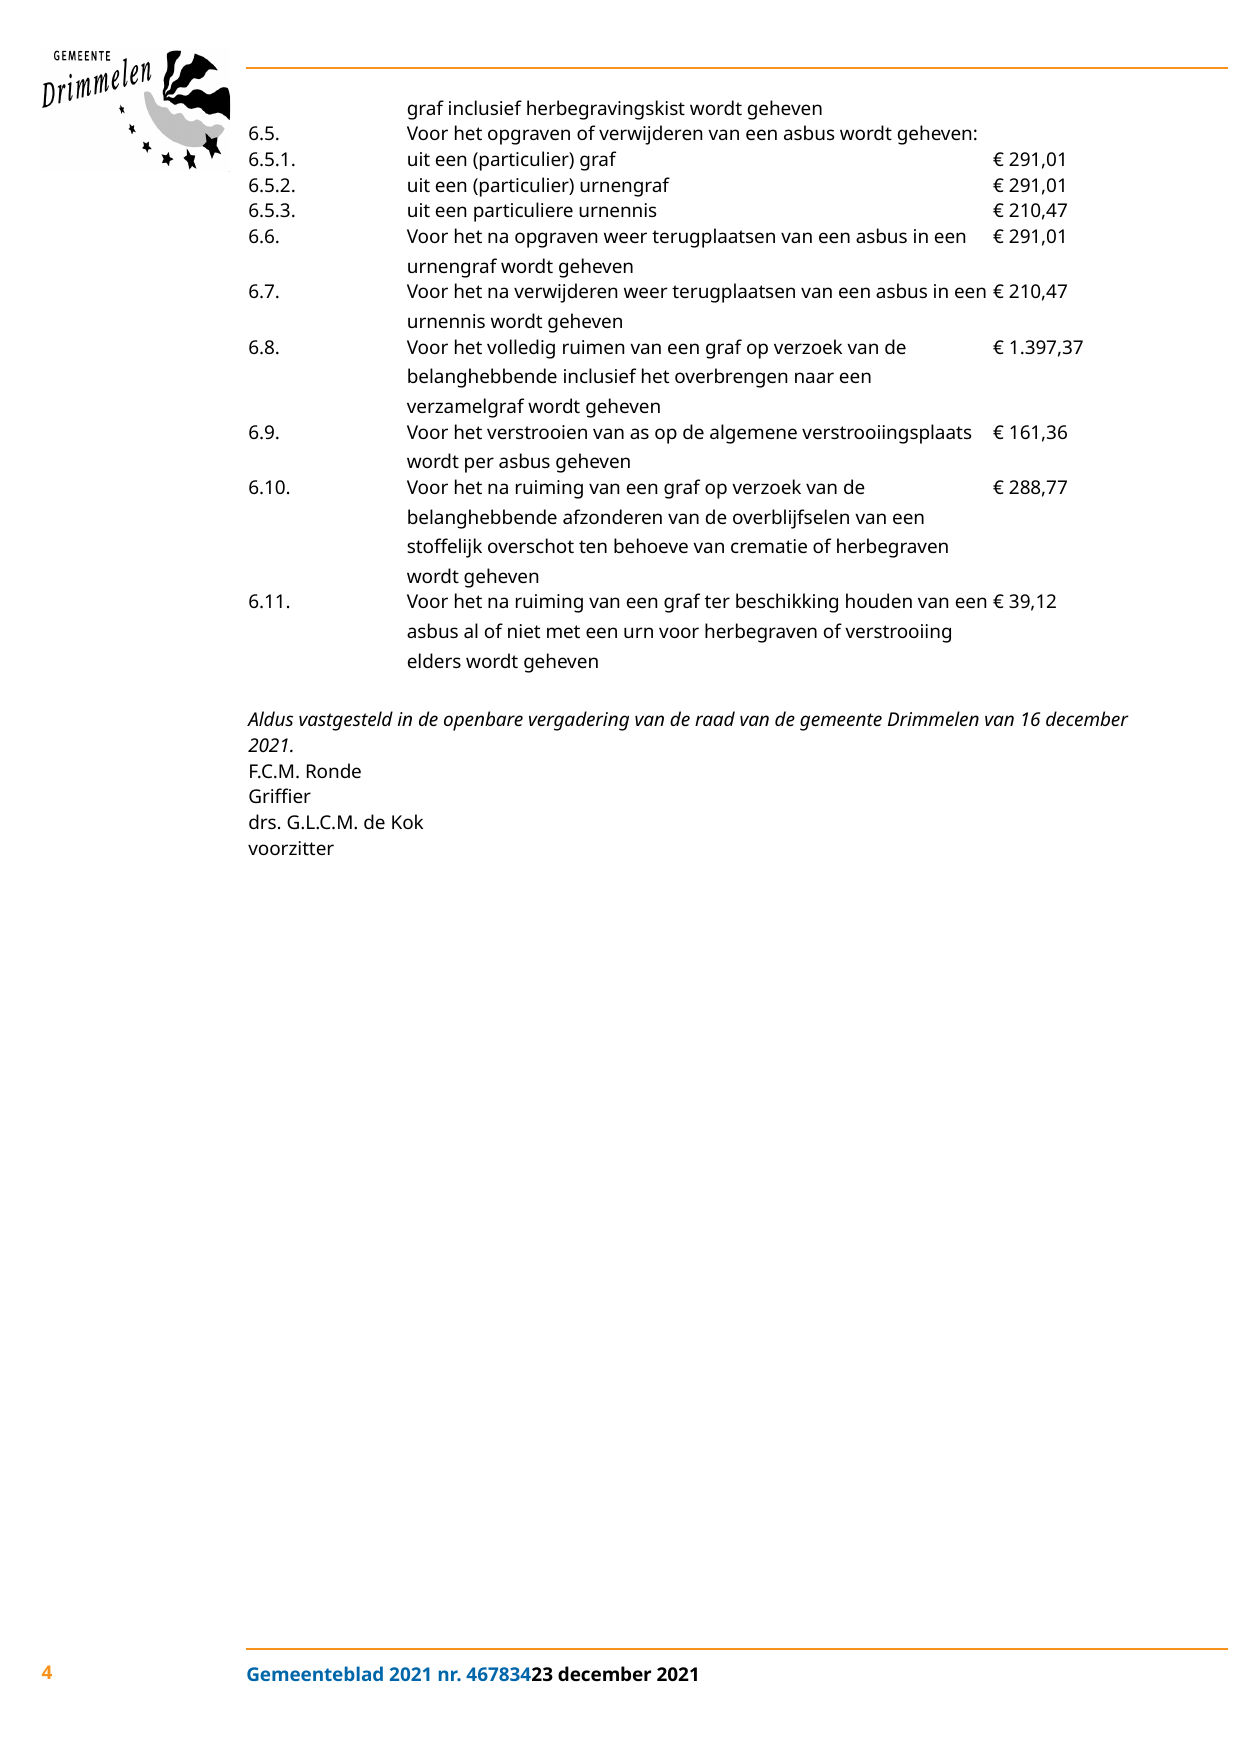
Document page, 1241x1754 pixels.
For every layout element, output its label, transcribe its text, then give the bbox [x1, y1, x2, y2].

table_cell 6.5.1. [248, 146, 407, 172]
table_cell Voor het na ruiming van een graf ter beschikking houden van een asbus al of niet met een urn voor herbegraven of verstrooiing elders wordt geheven [407, 589, 993, 674]
table_cell € 1.397,37 [993, 334, 1152, 419]
table_cell [993, 95, 1152, 121]
table_cell uit een (particulier) urnengraf [407, 172, 993, 198]
table_cell € 39,12 [993, 589, 1152, 674]
text F.C.M. Ronde [248, 758, 1152, 784]
picture [41, 47, 231, 172]
table_cell graf inclusief herbegravingskist wordt geheven [407, 95, 993, 121]
table_cell € 291,01 [993, 172, 1152, 198]
table_cell 6.10. [248, 474, 407, 589]
table_cell uit een (particulier) graf [407, 146, 993, 172]
table_cell 6.5.2. [248, 172, 407, 198]
table_cell € 288,77 [993, 474, 1152, 589]
table_cell [248, 95, 407, 121]
table_cell 6.9. [248, 419, 407, 474]
table_cell Voor het opgraven of verwijderen van een asbus wordt geheven: [407, 121, 993, 146]
text drs. G.L.C.M. de Kok [248, 809, 1152, 835]
table_cell € 291,01 [993, 224, 1152, 279]
table_cell Voor het na ruiming van een graf op verzoek van de belanghebbende afzonderen van de overblijfselen van een stoffelijk overschot ten behoeve van crematie of herbegraven wordt geheven [407, 474, 993, 589]
table_cell [993, 121, 1152, 146]
table_cell 6.5.3. [248, 198, 407, 223]
text Griffier [248, 784, 1152, 809]
table_cell € 161,36 [993, 419, 1152, 474]
table_cell € 210,47 [993, 279, 1152, 334]
table_cell 6.6. [248, 224, 407, 279]
table_cell € 291,01 [993, 146, 1152, 172]
table_cell uit een particuliere urnennis [407, 198, 993, 223]
table_cell 6.11. [248, 589, 407, 674]
table_cell Voor het volledig ruimen van een graf op verzoek van de belanghebbende inclusief het overbrengen naar een verzamelgraf wordt geheven [407, 334, 993, 419]
table_cell Voor het na opgraven weer terugplaatsen van een asbus in een urnengraf wordt geheven [407, 224, 993, 279]
text Aldus vastgesteld in de openbare vergadering van de raad van de gemeente Drimmelen van 16 december 2021. [248, 706, 1152, 758]
table_cell 6.5. [248, 121, 407, 146]
text voorzitter [248, 835, 1152, 861]
table_cell Voor het na verwijderen weer terugplaatsen van een asbus in een urnennis wordt geheven [407, 279, 993, 334]
table_cell Voor het verstrooien van as op de algemene verstrooiingsplaats wordt per asbus geheven [407, 419, 993, 474]
table_cell 6.7. [248, 279, 407, 334]
table_cell 6.8. [248, 334, 407, 419]
table_cell € 210,47 [993, 198, 1152, 223]
